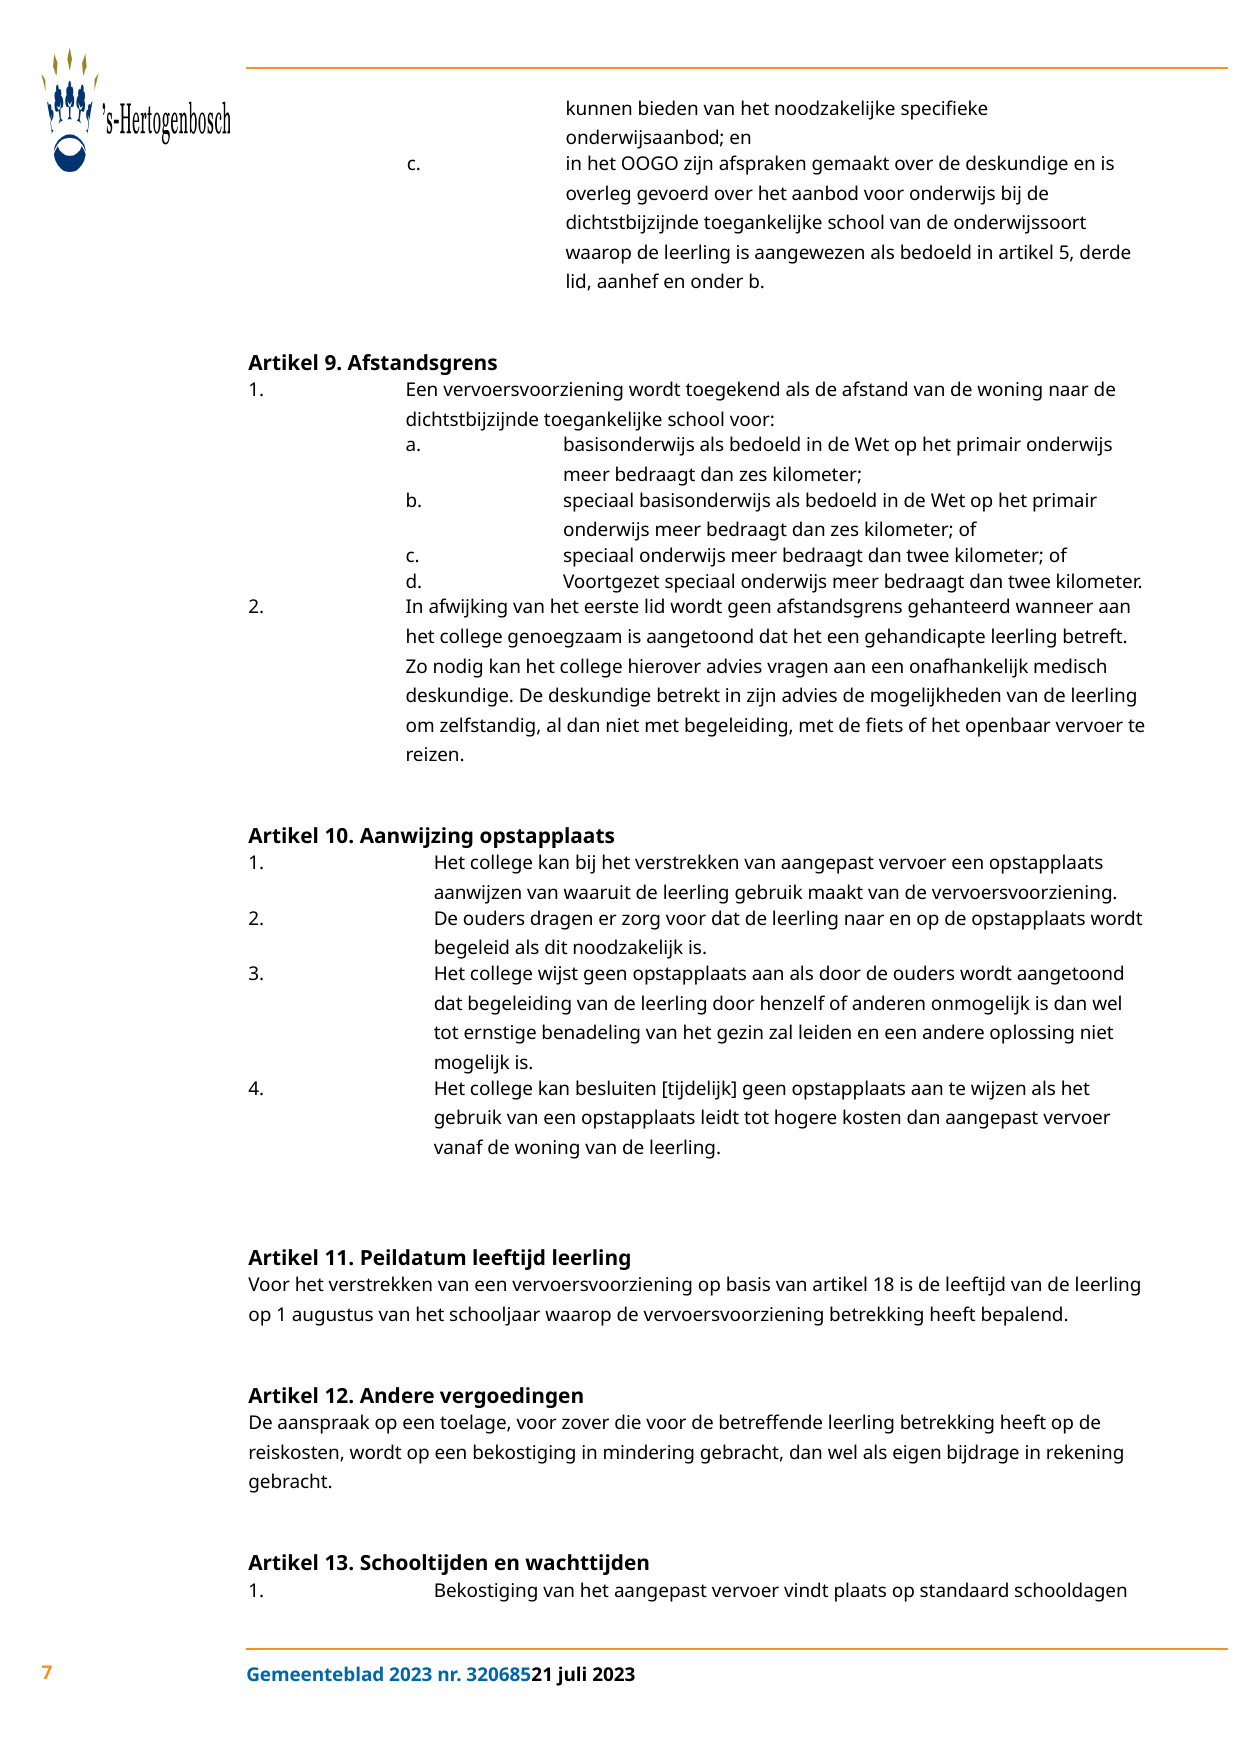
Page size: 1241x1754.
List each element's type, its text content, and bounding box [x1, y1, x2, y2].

table_cell kunnen bieden van het noodzakelijke specifieke onderwijsaanbod; en [565, 95, 1152, 150]
text Artikel 12. Andere vergoedingen [248, 1381, 1152, 1409]
table_cell Het college wijst geen opstapplaats aan als door de ouders wordt aangetoond dat begeleiding van de leerling door henzelf of anderen onmogelijk is dan wel tot ernstige benadeling van het gezin zal leiden en een andere oplossing niet mogelijk is. [434, 960, 1152, 1075]
text Artikel 13. Schooltijden en wachttijden [248, 1548, 1152, 1577]
table_cell in het OOGO zijn afspraken gemaakt over de deskundige en is overleg gevoerd over het aanbod voor onderwijs bij de dichtstbijzijnde toegankelijke school van de onderwijssoort waarop de leerling is aangewezen als bedoeld in artikel 5, derde lid, aanhef en onder b. [565, 150, 1152, 324]
table_cell 3. [248, 960, 433, 1075]
table_cell [248, 542, 405, 568]
table_cell c. [405, 542, 563, 568]
table_cell In afwijking van het eerste lid wordt geen afstandsgrens gehanteerd wanneer aan het college genoegzaam is aangetoond dat het een gehandicapte leerling betreft. Zo nodig kan het college hierover advies vragen aan een onafhankelijk medisch deskundige. De deskundige betrekt in zijn advies de mogelijkheden van de leerling om zelfstandig, al dan niet met begeleiding, met de fiets of het openbaar vervoer te reizen. [405, 594, 1152, 767]
table_cell [407, 95, 565, 150]
table_header 1. [248, 1577, 433, 1603]
text Artikel 11. Peildatum leeftijd leerling [248, 1243, 1152, 1271]
table_header 1. [248, 376, 405, 432]
table_cell [248, 568, 405, 594]
text Artikel 9. Afstandsgrens [248, 348, 1152, 376]
table_cell De ouders dragen er zorg voor dat de leerling naar en op de opstapplaats wordt begeleid als dit noodzakelijk is. [434, 905, 1152, 960]
table_header 1. [248, 850, 433, 905]
picture [41, 47, 231, 172]
table_cell 2. [248, 905, 433, 960]
table_cell 2. [248, 594, 405, 767]
table_cell Voortgezet speciaal onderwijs meer bedraagt dan twee kilometer. [563, 568, 1152, 594]
table_cell [248, 432, 405, 487]
table_cell basisonderwijs als bedoeld in de Wet op het primair onderwijs meer bedraagt dan zes kilometer; [563, 432, 1152, 487]
table_header Bekostiging van het aangepast vervoer vindt plaats op standaard schooldagen [434, 1577, 1152, 1603]
text Voor het verstrekken van een vervoersvoorziening op basis van artikel 18 is de leeftijd van de leerling op 1 augustus van het schooljaar waarop de vervoersvoorziening betrekking heeft bepalend. [248, 1271, 1152, 1327]
table_cell b. [405, 487, 563, 542]
table_cell speciaal basisonderwijs als bedoeld in de Wet op het primair onderwijs meer bedraagt dan zes kilometer; of [563, 487, 1152, 542]
table_cell c. [407, 150, 565, 324]
table_header Een vervoersvoorziening wordt toegekend als de afstand van de woning naar de dichtstbijzijnde toegankelijke school voor: [405, 376, 1152, 432]
table_cell 4. [248, 1075, 433, 1189]
table_cell speciaal onderwijs meer bedraagt dan twee kilometer; of [563, 542, 1152, 568]
text De aanspraak op een toelage, voor zover die voor de betreffende leerling betrekking heeft op de reiskosten, wordt op een bekostiging in mindering gebracht, dan wel als eigen bijdrage in rekening gebracht. [248, 1409, 1152, 1494]
table_cell Het college kan besluiten [tijdelijk] geen opstapplaats aan te wijzen als het gebruik van een opstapplaats leidt tot hogere kosten dan aangepast vervoer vanaf de woning van de leerling. [434, 1075, 1152, 1189]
table_cell d. [405, 568, 563, 594]
table_header Het college kan bij het verstrekken van aangepast vervoer een opstapplaats aanwijzen van waaruit de leerling gebruik maakt van de vervoersvoorziening. [434, 850, 1152, 905]
table_cell [248, 150, 407, 324]
table_cell [248, 95, 407, 150]
table_cell [248, 487, 405, 542]
text Artikel 10. Aanwijzing opstapplaats [248, 821, 1152, 849]
table_cell a. [405, 432, 563, 487]
